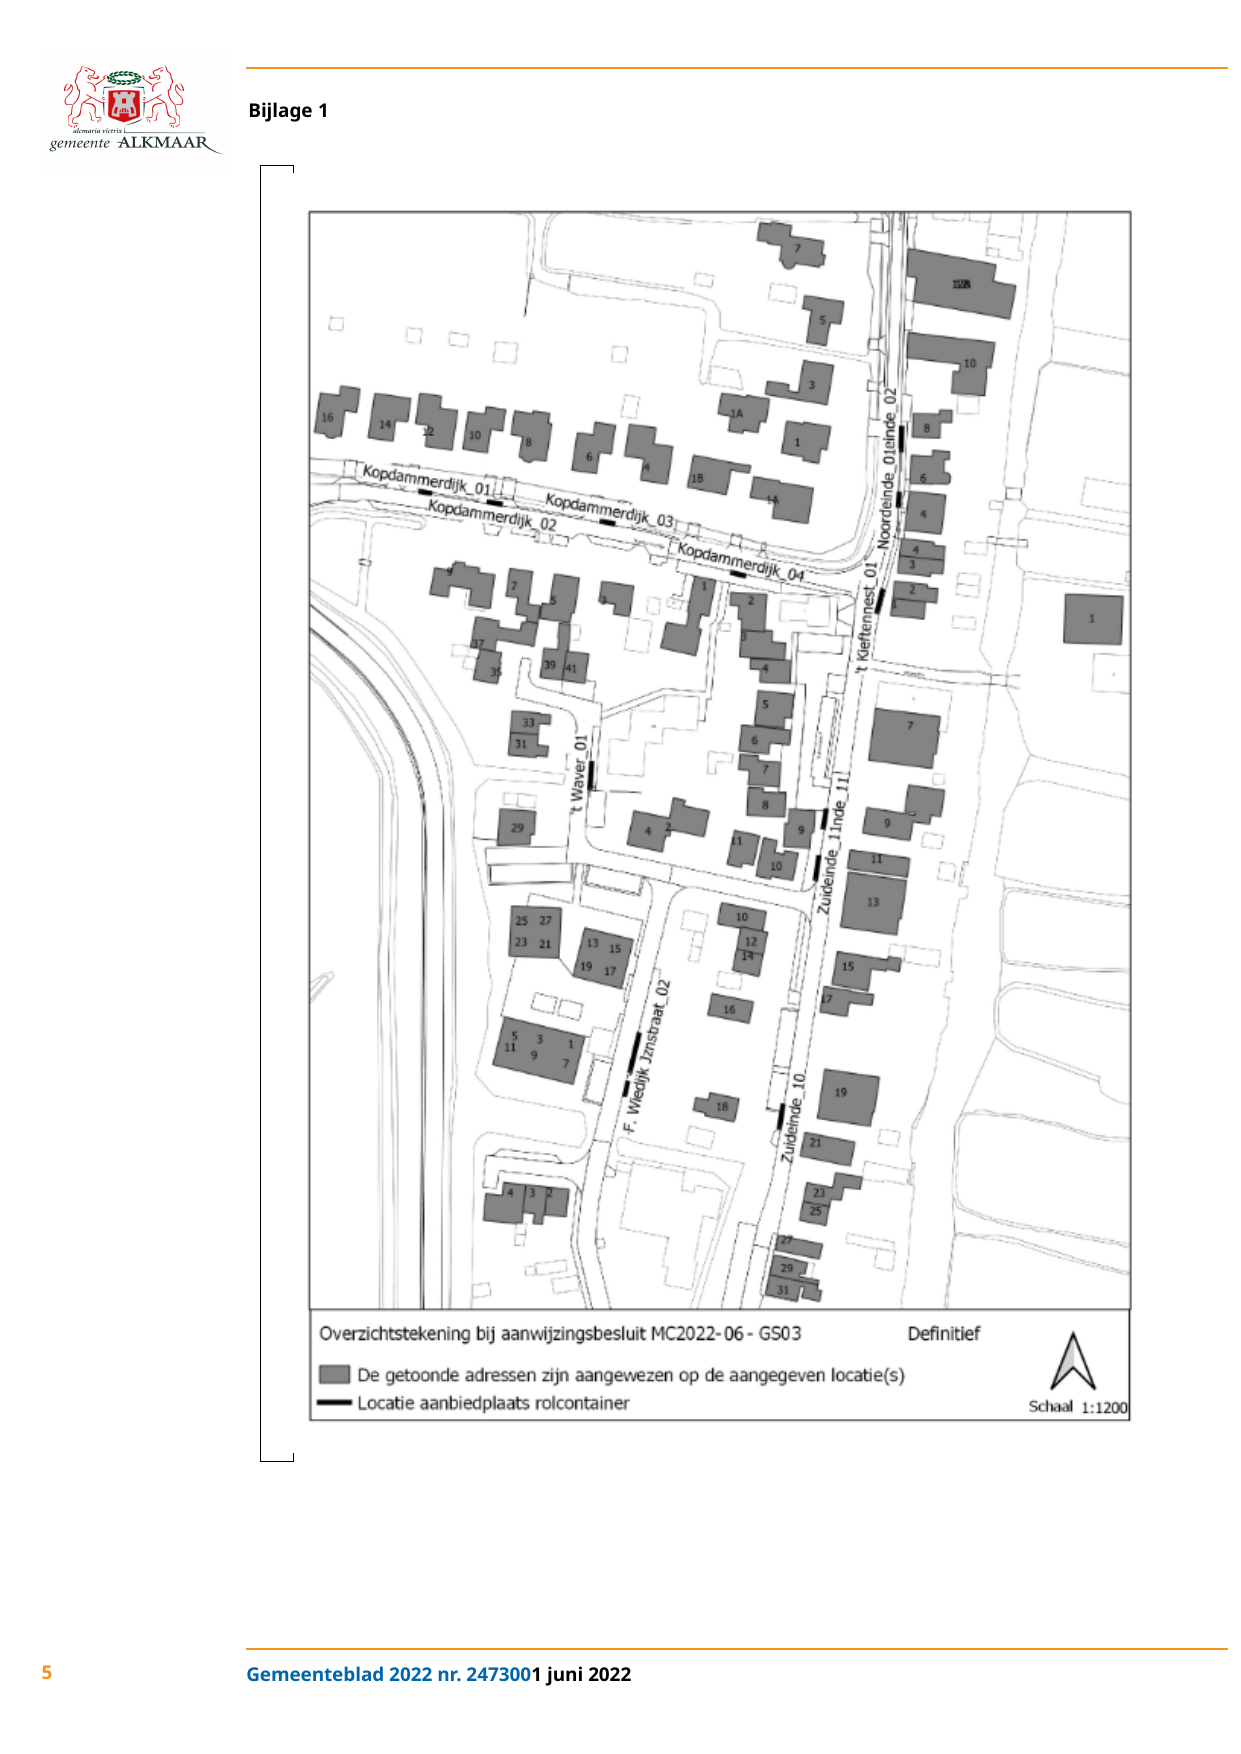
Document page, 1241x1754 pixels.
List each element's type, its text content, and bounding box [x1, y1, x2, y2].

picture [41, 47, 231, 172]
picture [268, 173, 1173, 1453]
text Bijlage 1 [248, 95, 1152, 123]
